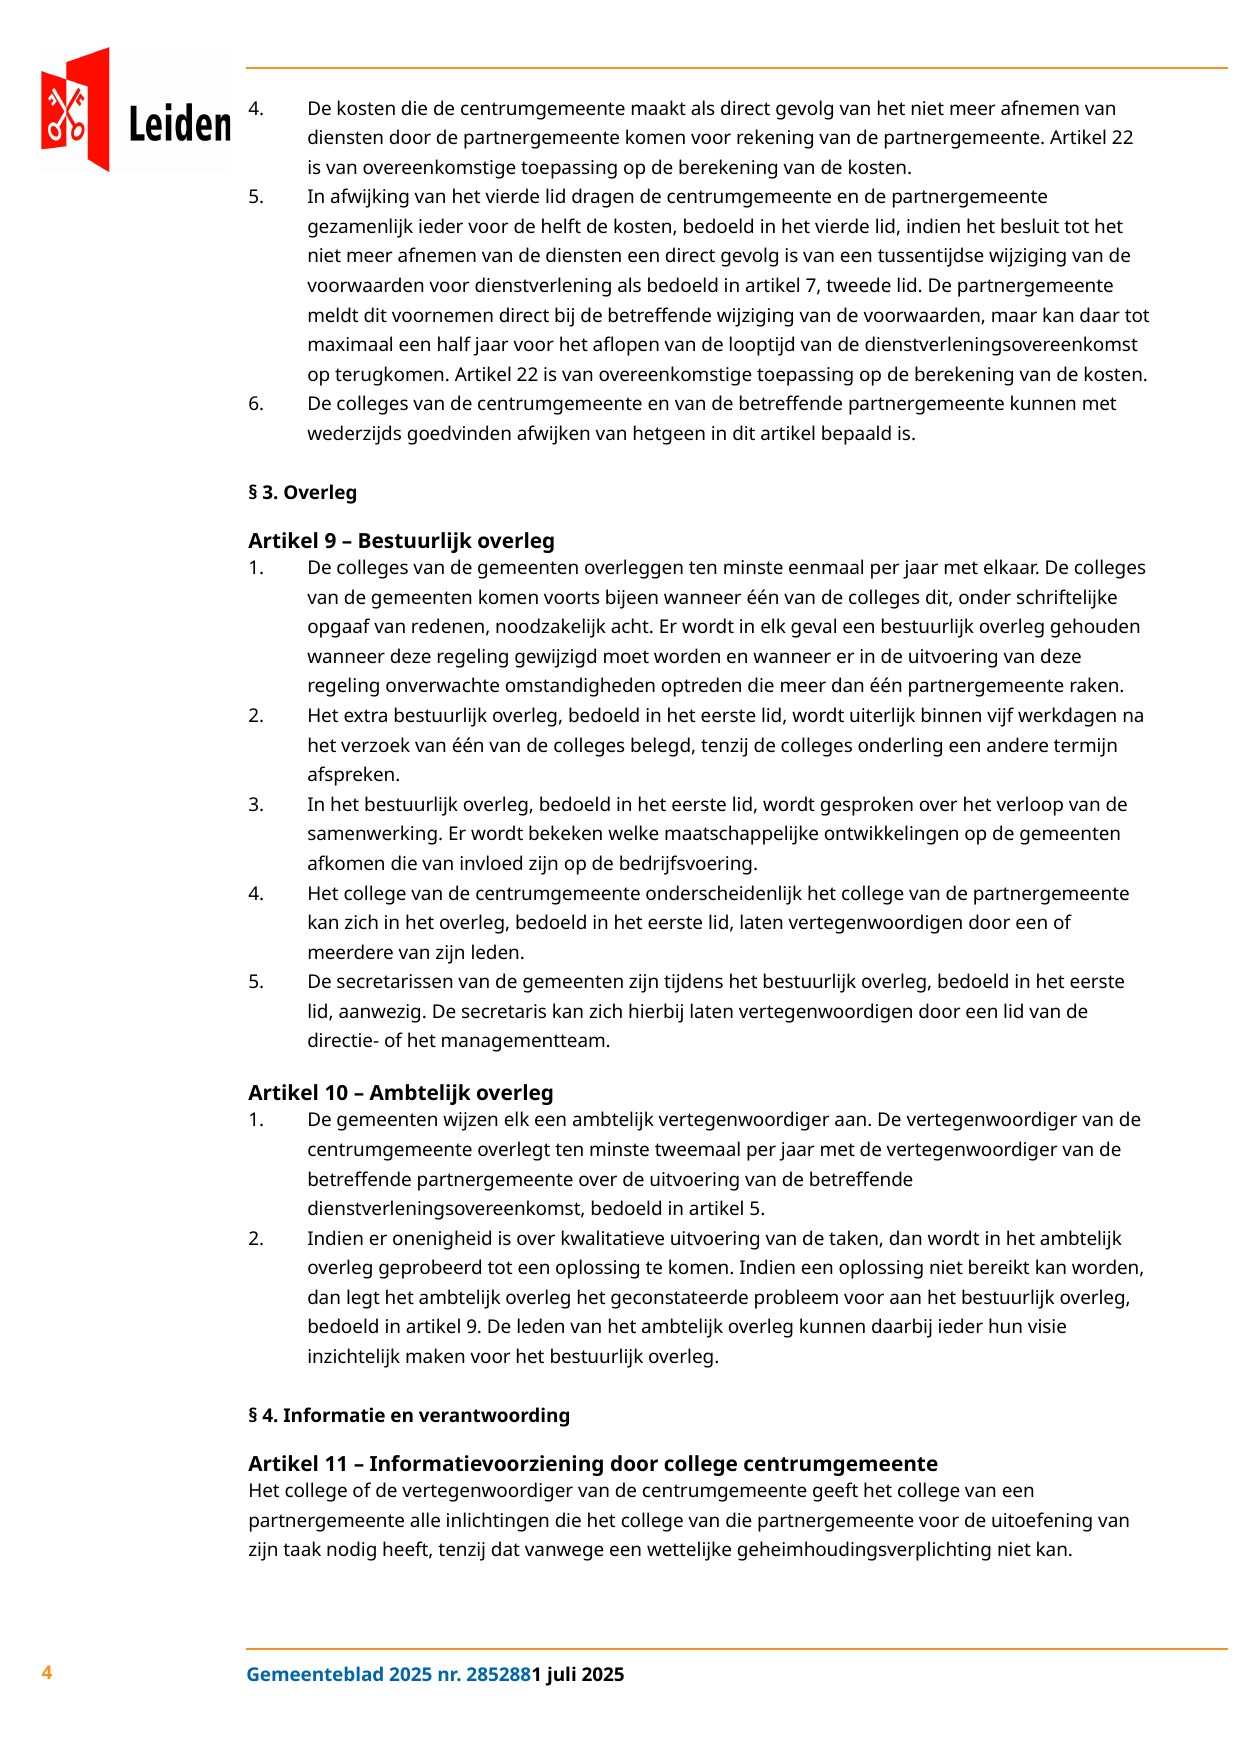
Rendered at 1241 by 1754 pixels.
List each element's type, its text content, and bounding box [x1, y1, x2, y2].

text Artikel 9 – Bestuurlijk overleg [248, 526, 1152, 554]
list De kosten die de centrumgemeente maakt als direct gevolg van het niet meer afnemen van diensten door de partnergemeente komen voor rekening van de partnergemeente. Artikel 22 is van overeenkomstige toepassing op de berekening van de kosten. [248, 95, 1152, 180]
text Artikel 10 – Ambtelijk overleg [248, 1078, 1152, 1107]
picture [41, 47, 231, 172]
text § 3. Overleg [248, 479, 1152, 505]
list De colleges van de centrumgemeente en van de betreffende partnergemeente kunnen met wederzijds goedvinden afwijken van hetgeen in dit artikel bepaald is. [248, 391, 1152, 446]
list Het extra bestuurlijk overleg, bedoeld in het eerste lid, wordt uiterlijk binnen vijf werkdagen na het verzoek van één van de colleges belegd, tenzij de colleges onderling een andere termijn afspreken. [248, 702, 1152, 787]
list Het college van de centrumgemeente onderscheidenlijk het college van de partnergemeente kan zich in het overleg, bedoeld in het eerste lid, laten vertegenwoordigen door een of meerdere van zijn leden. [248, 880, 1152, 965]
list De colleges van de gemeenten overleggen ten minste eenmaal per jaar met elkaar. De colleges van de gemeenten komen voorts bijeen wanneer één van de colleges dit, onder schriftelijke opgaaf van redenen, noodzakelijk acht. Er wordt in elk geval een bestuurlijk overleg gehouden wanneer deze regeling gewijzigd moet worden en wanneer er in de uitvoering van deze regeling onverwachte omstandigheden optreden die meer dan één partnergemeente raken. [248, 554, 1152, 698]
text § 4. Informatie en verantwoording [248, 1402, 1152, 1428]
list In afwijking van het vierde lid dragen de centrumgemeente en de partnergemeente gezamenlijk ieder voor de helft de kosten, bedoeld in het vierde lid, indien het besluit tot het niet meer afnemen van de diensten een direct gevolg is van een tussentijdse wijziging van de voorwaarden voor dienstverlening als bedoeld in artikel 7, tweede lid. De partnergemeente meldt dit voornemen direct bij de betreffende wijziging van de voorwaarden, maar kan daar tot maximaal een half jaar voor het aflopen van de looptijd van de dienstverleningsovereenkomst op terugkomen. Artikel 22 is van overeenkomstige toepassing op de berekening van de kosten. [248, 183, 1152, 387]
list De secretarissen van de gemeenten zijn tijdens het bestuurlijk overleg, bedoeld in het eerste lid, aanwezig. De secretaris kan zich hierbij laten vertegenwoordigen door een lid van de directie- of het managementteam. [248, 968, 1152, 1053]
text Artikel 11 – Informatievoorziening door college centrumgemeente [248, 1449, 1152, 1477]
text Het college of de vertegenwoordiger van de centrumgemeente geeft het college van een partnergemeente alle inlichtingen die het college van die partnergemeente voor de uitoefening van zijn taak nodig heeft, tenzij dat vanwege een wettelijke geheimhoudingsverplichting niet kan. [248, 1477, 1152, 1562]
list De gemeenten wijzen elk een ambtelijk vertegenwoordiger aan. De vertegenwoordiger van de centrumgemeente overlegt ten minste tweemaal per jaar met de vertegenwoordiger van de betreffende partnergemeente over de uitvoering van de betreffende dienstverleningsovereenkomst, bedoeld in artikel 5. [248, 1107, 1152, 1221]
list Indien er onenigheid is over kwalitatieve uitvoering van de taken, dan wordt in het ambtelijk overleg geprobeerd tot een oplossing te komen. Indien een oplossing niet bereikt kan worden, dan legt het ambtelijk overleg het geconstateerde probleem voor aan het bestuurlijk overleg, bedoeld in artikel 9. De leden van het ambtelijk overleg kunnen daarbij ieder hun visie inzichtelijk maken voor het bestuurlijk overleg. [248, 1225, 1152, 1369]
list In het bestuurlijk overleg, bedoeld in het eerste lid, wordt gesproken over het verloop van de samenwerking. Er wordt bekeken welke maatschappelijke ontwikkelingen op de gemeenten afkomen die van invloed zijn op de bedrijfsvoering. [248, 791, 1152, 876]
